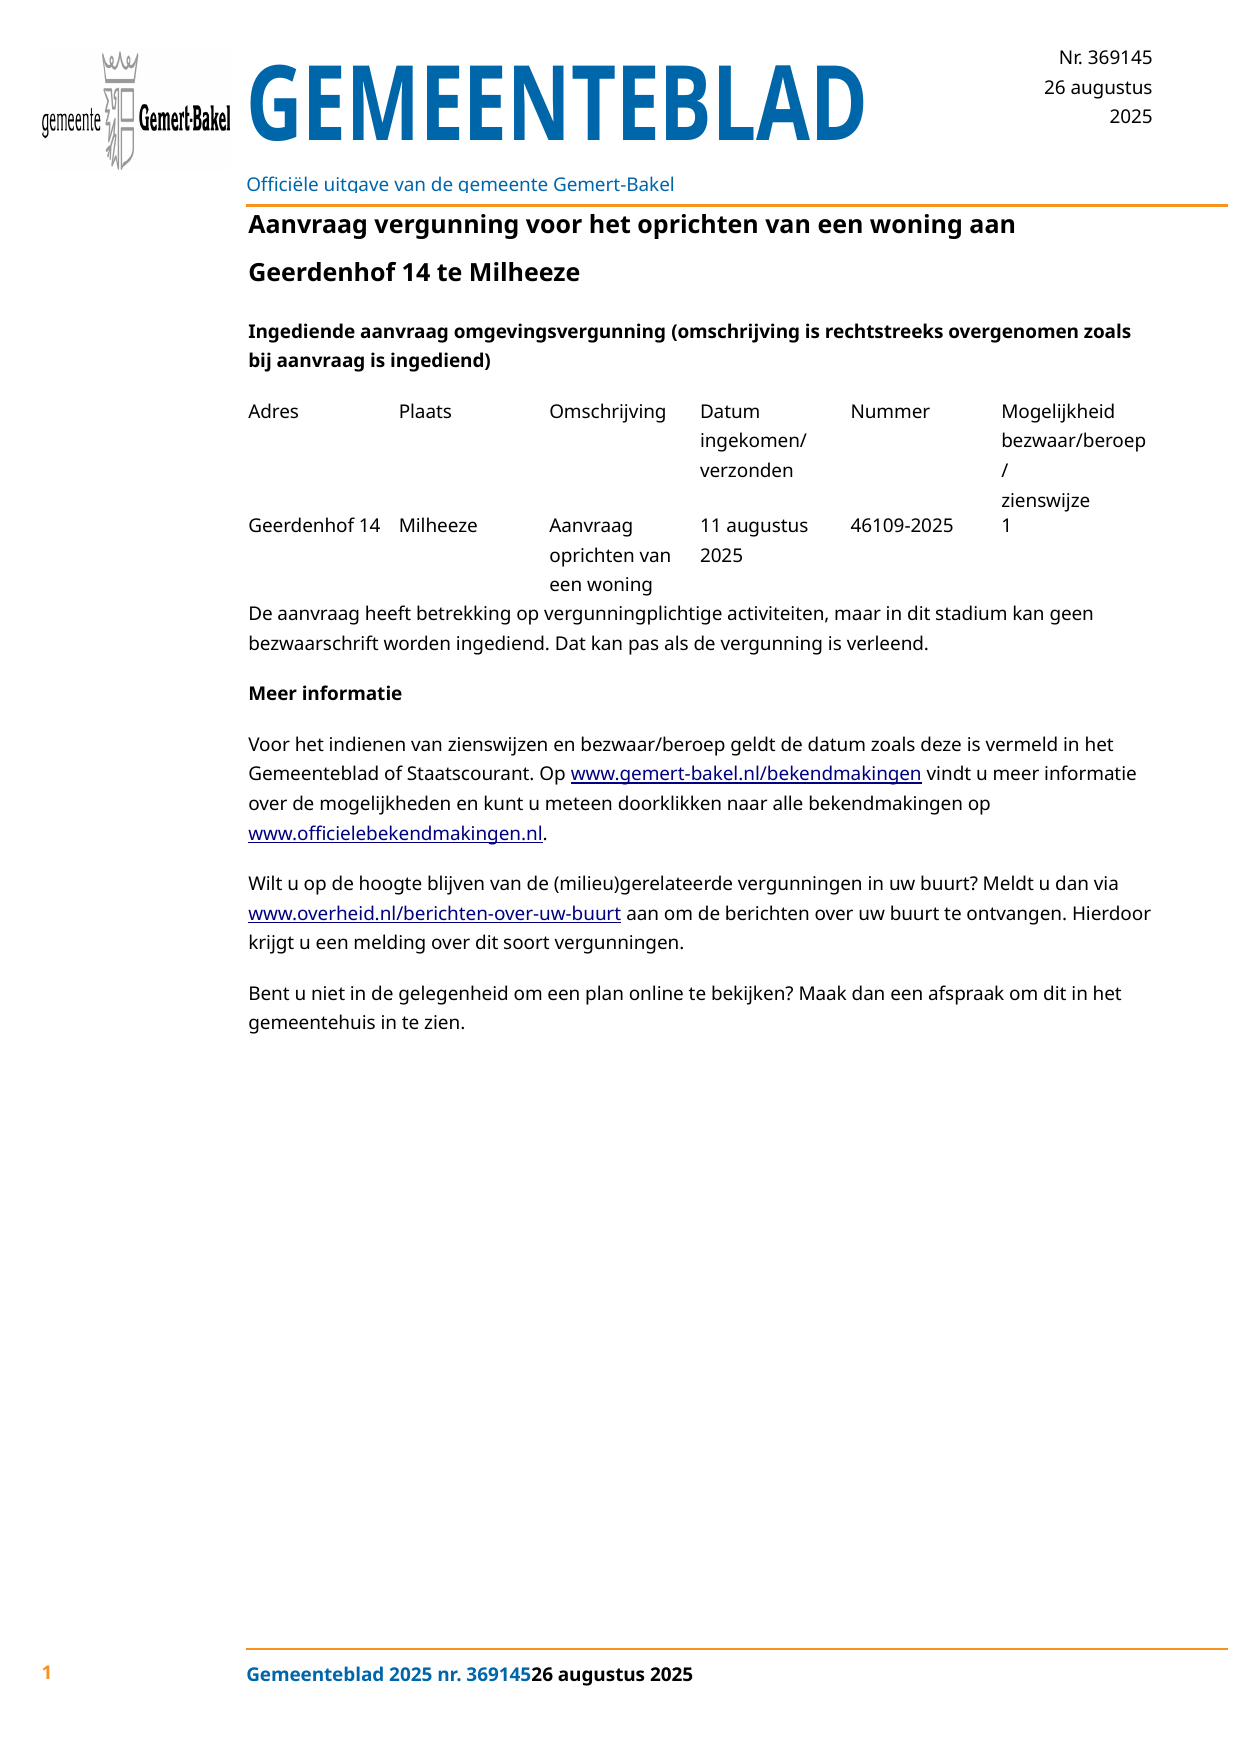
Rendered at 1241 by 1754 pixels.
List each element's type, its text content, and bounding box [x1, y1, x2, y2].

text Ingediende aanvraag omgevingsvergunning (omschrijving is rechtstreeks overgenomen zoals bij aanvraag is ingediend) [248, 318, 1152, 373]
text De aanvraag heeft betrekking op vergunningplichtige activiteiten, maar in dit stadium kan geen bezwaarschrift worden ingediend. Dat kan pas als de vergunning is verleend. [248, 601, 1152, 656]
table_header Plaats [399, 398, 549, 512]
text Wilt u op de hoogte blijven van de (milieu)gerelateerde vergunningen in uw buurt? Meldt u dan via www.overheid.nl/berichten-over-uw-buurt aan om de berichten over uw buurt te ontvangen. Hierdoor krijgt u een melding over dit soort vergunningen. [248, 870, 1152, 955]
table_cell 1 [1001, 513, 1152, 597]
table_header Mogelijkheid bezwaar/beroep/ zienswijze [1001, 398, 1152, 512]
text Voor het indienen van zienswijzen en bezwaar/beroep geldt de datum zoals deze is vermeld in het Gemeenteblad of Staatscourant. Op www.gemert-bakel.nl/bekendmakingen vindt u meer informatie over de mogelijkheden en kunt u meteen doorklikken naar alle bekendmakingen op www.officielebekendmakingen.nl. [248, 731, 1152, 846]
picture [41, 47, 231, 172]
text Meer informatie [248, 681, 1152, 706]
table_cell 46109-2025 [850, 513, 1001, 597]
table_header Omschrijving [549, 398, 700, 512]
table_cell 11 augustus 2025 [700, 513, 850, 597]
text Aanvraag vergunning voor het oprichten van een woning aan Geerdenhof 14 te Milheeze [248, 207, 1152, 288]
table_header Datum ingekomen/ verzonden [700, 398, 850, 512]
table_cell Aanvraag oprichten van een woning [549, 513, 700, 597]
table_header Nummer [850, 398, 1001, 512]
text Bent u niet in de gelegenheid om een plan online te bekijken? Maak dan een afspraak om dit in het gemeentehuis in te zien. [248, 980, 1152, 1035]
table_cell Milheeze [399, 513, 549, 597]
table_header Adres [248, 398, 398, 512]
table_cell Geerdenhof 14 [248, 513, 398, 597]
